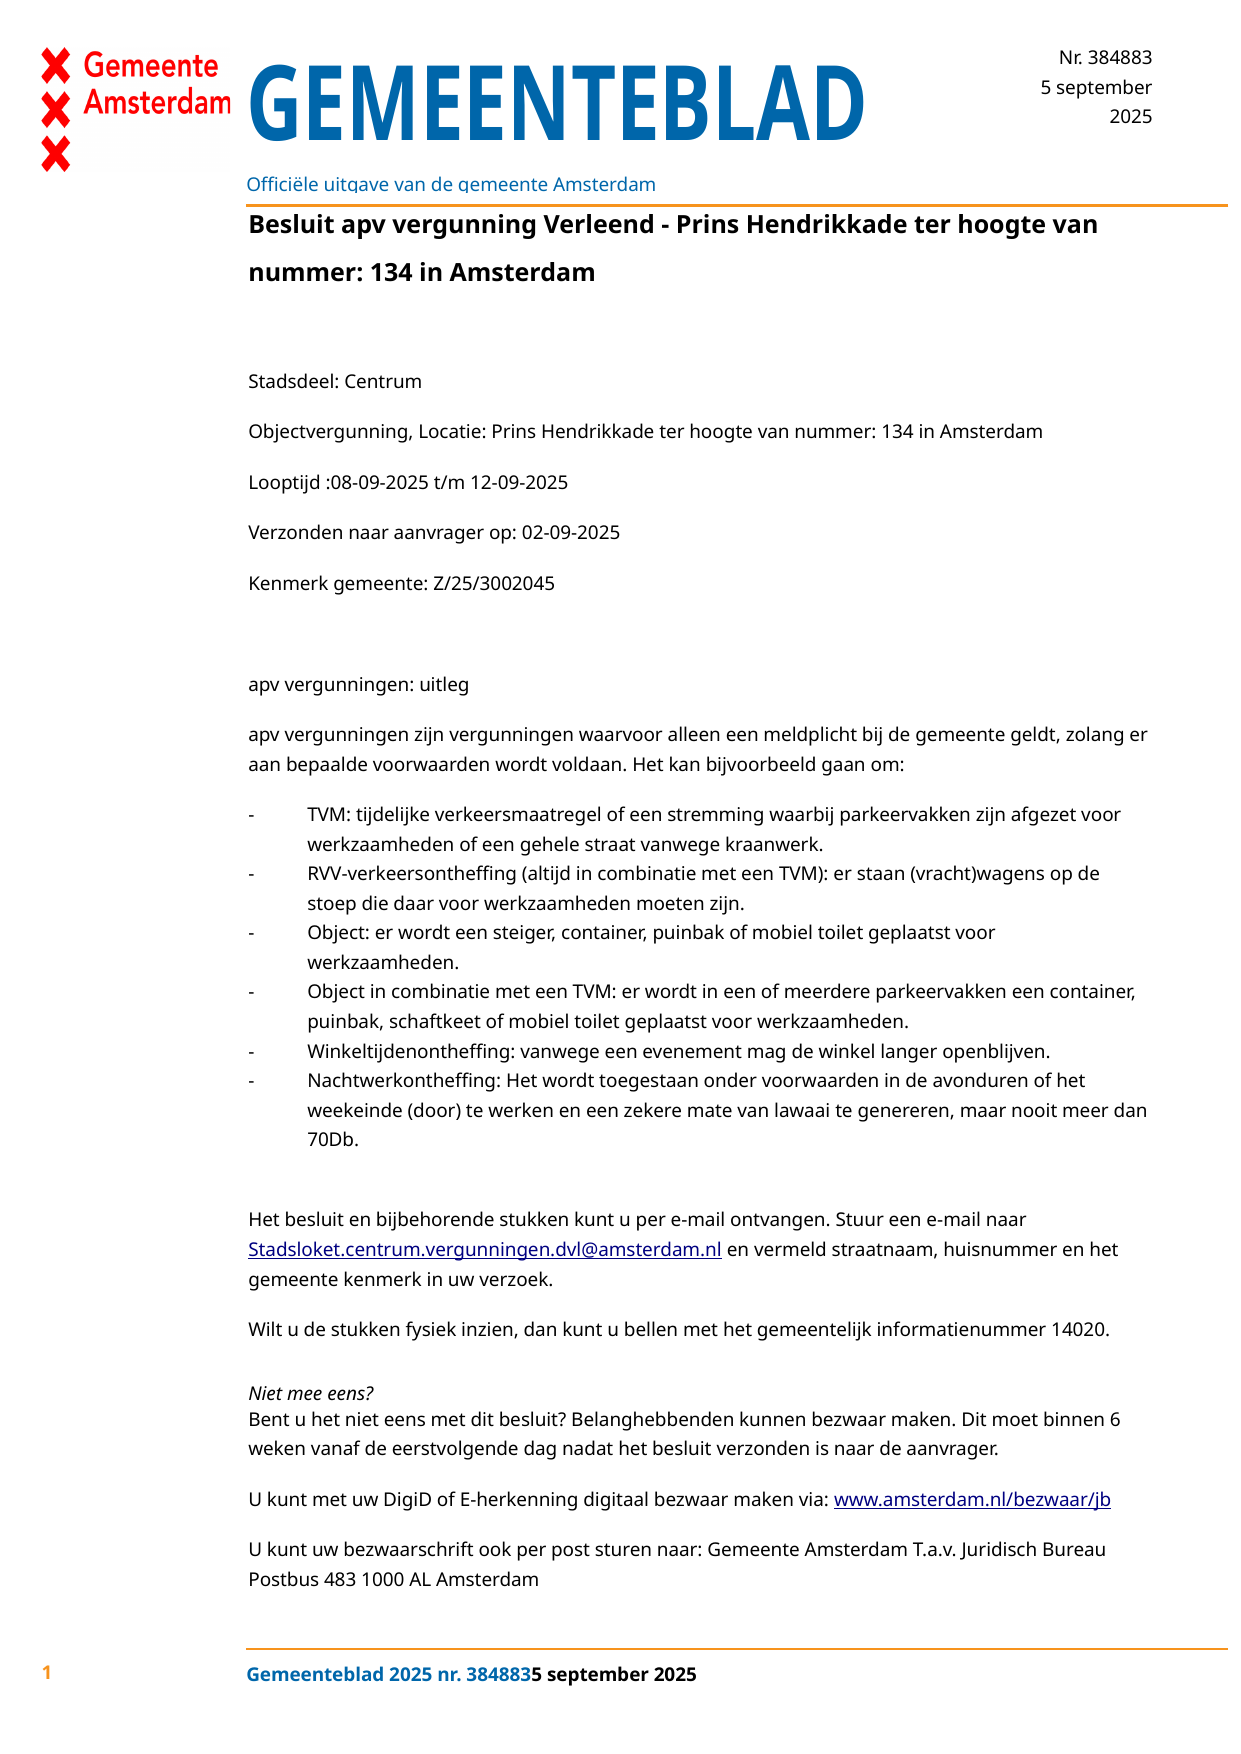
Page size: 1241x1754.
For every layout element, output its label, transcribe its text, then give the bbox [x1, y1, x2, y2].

text Stadsdeel: Centrum [248, 368, 1152, 394]
text U kunt uw bezwaarschrift ook per post sturen naar: Gemeente Amsterdam T.a.v. Juridisch Bureau Postbus 483 1000 AL Amsterdam [248, 1536, 1152, 1592]
list Winkeltijdenontheffing: vanwege een evenement mag de winkel langer openblijven. [248, 1038, 1152, 1064]
text Wilt u de stukken fysiek inzien, dan kunt u bellen met het gemeentelijk informatienummer 14020. [248, 1316, 1152, 1342]
text Het besluit en bijbehorende stukken kunt u per e-mail ontvangen. Stuur een e-mail naar Stadsloket.centrum.vergunningen.dvl@amsterdam.nl en vermeld straatnaam, huisnummer en het gemeente kenmerk in uw verzoek. [248, 1207, 1152, 1292]
text Besluit apv vergunning Verleend - Prins Hendrikkade ter hoogte van nummer: 134 in Amsterdam [248, 207, 1152, 288]
list RVV-verkeersontheffing (altijd in combinatie met een TVM): er staan (vracht)wagens op de stoep die daar voor werkzaamheden moeten zijn. [248, 860, 1152, 916]
text Objectvergunning, Locatie: Prins Hendrikkade ter hoogte van nummer: 134 in Amsterdam [248, 419, 1152, 444]
text U kunt met uw DigiD of E-herkenning digitaal bezwaar maken via: www.amsterdam.nl/bezwaar/jb [248, 1486, 1152, 1512]
text Niet mee eens? [248, 1380, 1152, 1406]
text Looptijd :08-09-2025 t/m 12-09-2025 [248, 469, 1152, 495]
list TVM: tijdelijke verkeersmaatregel of een stremming waarbij parkeervakken zijn afgezet voor werkzaamheden of een gehele straat vanwege kraanwerk. [248, 801, 1152, 857]
text Kenmerk gemeente: Z/25/3002045 [248, 570, 1152, 596]
list Object: er wordt een steiger, container, puinbak of mobiel toilet geplaatst voor werkzaamheden. [248, 919, 1152, 975]
text apv vergunningen zijn vergunningen waarvoor alleen een meldplicht bij de gemeente geldt, zolang er aan bepaalde voorwaarden wordt voldaan. Het kan bijvoorbeeld gaan om: [248, 721, 1152, 777]
list Nachtwerkontheffing: Het wordt toegestaan onder voorwaarden in de avonduren of het weekeinde (door) te werken en een zekere mate van lawaai te genereren, maar nooit meer dan 70Db. [248, 1067, 1152, 1152]
text Bent u het niet eens met dit besluit? Belanghebbenden kunnen bezwaar maken. Dit moet binnen 6 weken vanaf de eerstvolgende dag nadat het besluit verzonden is naar de aanvrager. [248, 1406, 1152, 1461]
picture [41, 47, 231, 172]
list Object in combinatie met een TVM: er wordt in een of meerdere parkeervakken een container, puinbak, schaftkeet of mobiel toilet geplaatst voor werkzaamheden. [248, 979, 1152, 1034]
text Verzonden naar aanvrager op: 02-09-2025 [248, 519, 1152, 545]
text apv vergunningen: uitleg [248, 671, 1152, 697]
